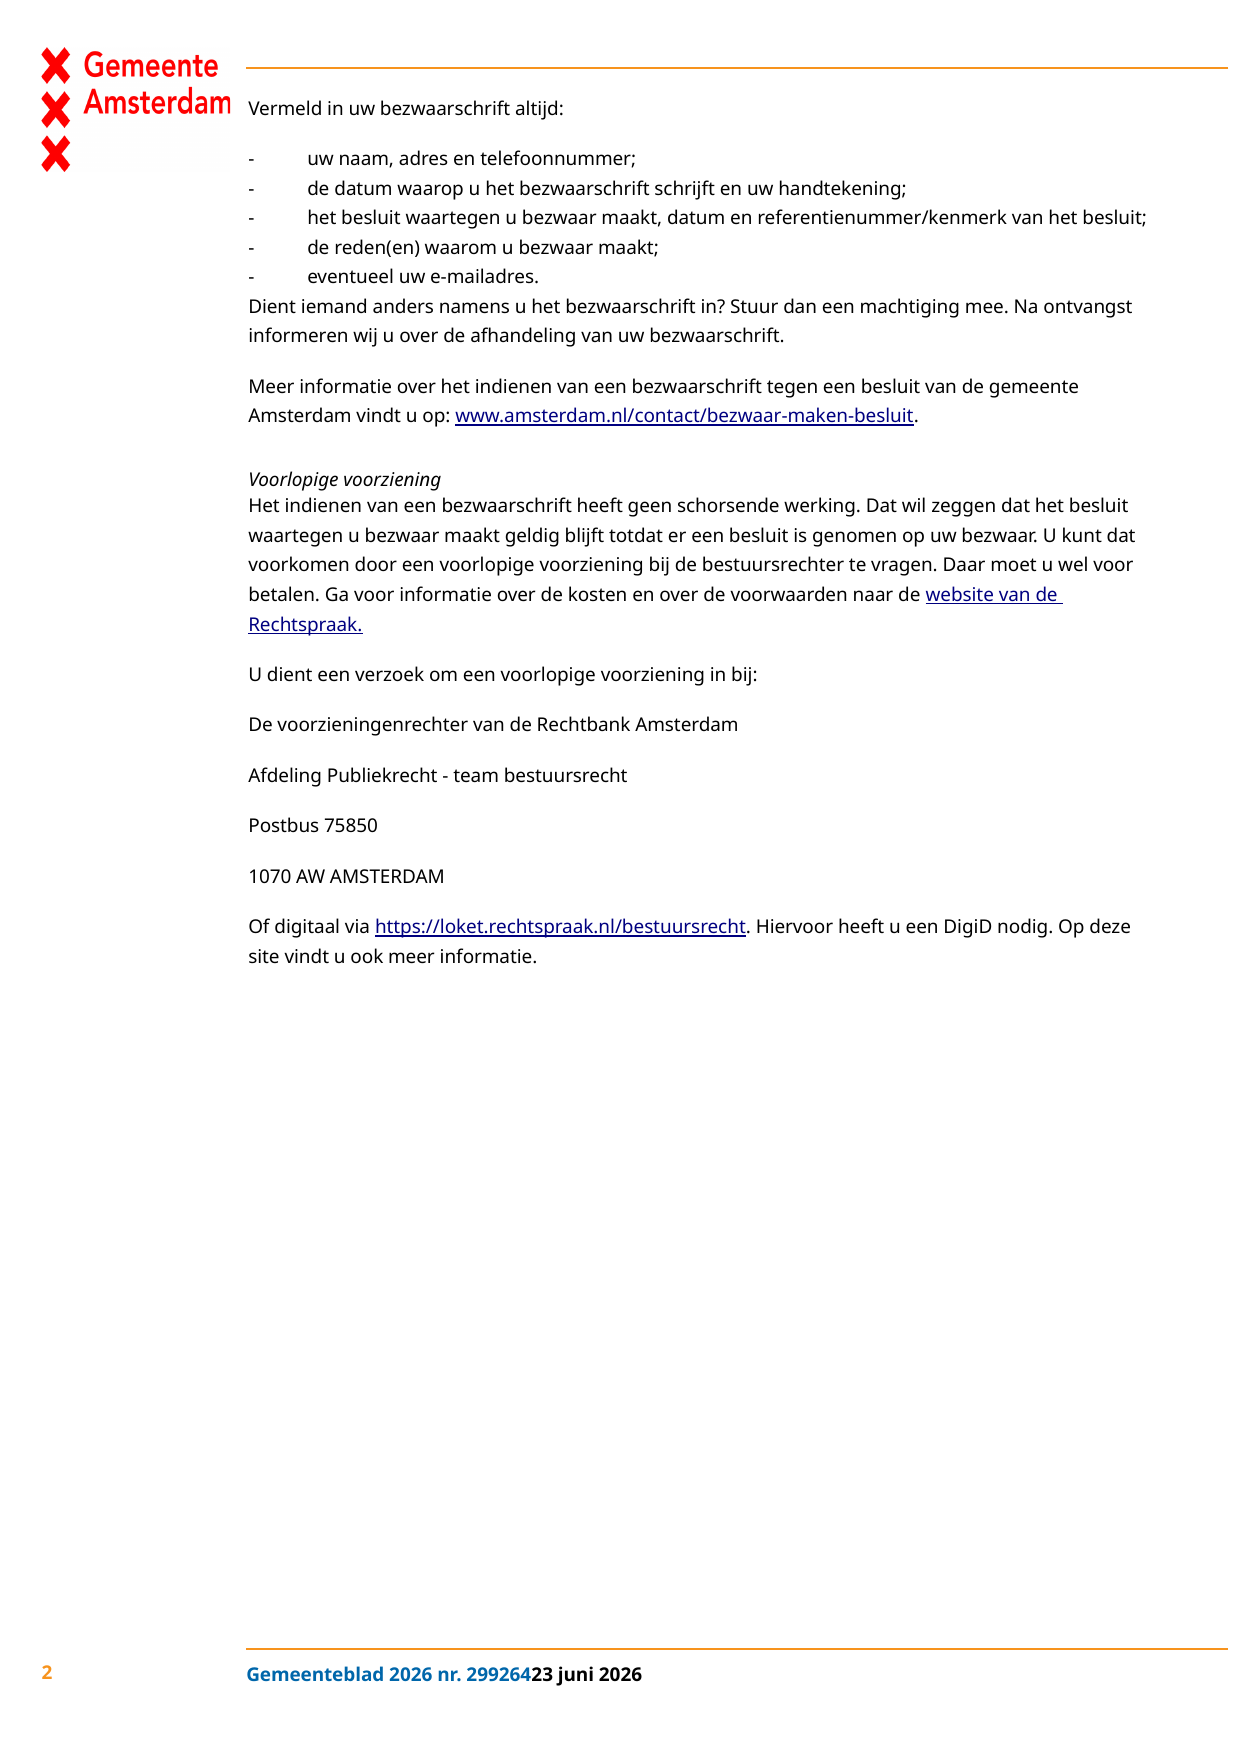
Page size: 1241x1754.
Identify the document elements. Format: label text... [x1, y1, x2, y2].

text De voorzieningenrechter van de Rechtbank Amsterdam [248, 712, 1152, 737]
text Vermeld in uw bezwaarschrift altijd: [248, 95, 1152, 121]
list de reden(en) waarom u bezwaar maakt; [248, 234, 1152, 260]
list de datum waarop u het bezwaarschrift schrijft en uw handtekening; [248, 175, 1152, 201]
picture [41, 47, 231, 172]
list uw naam, adres en telefoonnummer; [248, 145, 1152, 171]
text Meer informatie over het indienen van een bezwaarschrift tegen een besluit van de gemeente Amsterdam vindt u op: www.amsterdam.nl/contact/bezwaar-maken-besluit. [248, 373, 1152, 428]
list het besluit waartegen u bezwaar maakt, datum en referentienummer/kenmerk van het besluit; [248, 204, 1152, 230]
text Postbus 75850 [248, 812, 1152, 838]
text Dient iemand anders namens u het bezwaarschrift in? Stuur dan een machtiging mee. Na ontvangst informeren wij u over de afhandeling van uw bezwaarschrift. [248, 293, 1152, 348]
text Of digitaal via https://loket.rechtspraak.nl/bestuursrecht. Hiervoor heeft u een DigiD nodig. Op deze site vindt u ook meer informatie. [248, 913, 1152, 968]
text 1070 AW AMSTERDAM [248, 863, 1152, 888]
text U dient een verzoek om een voorlopige voorziening in bij: [248, 661, 1152, 687]
list eventueel uw e-mailadres. [248, 263, 1152, 289]
text Het indienen van een bezwaarschrift heeft geen schorsende werking. Dat wil zeggen dat het besluit waartegen u bezwaar maakt geldig blijft totdat er een besluit is genomen op uw bezwaar. U kunt dat voorkomen door een voorlopige voorziening bij de bestuursrechter te vragen. Daar moet u wel voor betalen. Ga voor informatie over de kosten en over de voorwaarden naar de website van de Rechtspraak. [248, 492, 1152, 636]
text Voorlopige voorziening [248, 467, 1152, 492]
text Afdeling Publiekrecht - team bestuursrecht [248, 762, 1152, 788]
